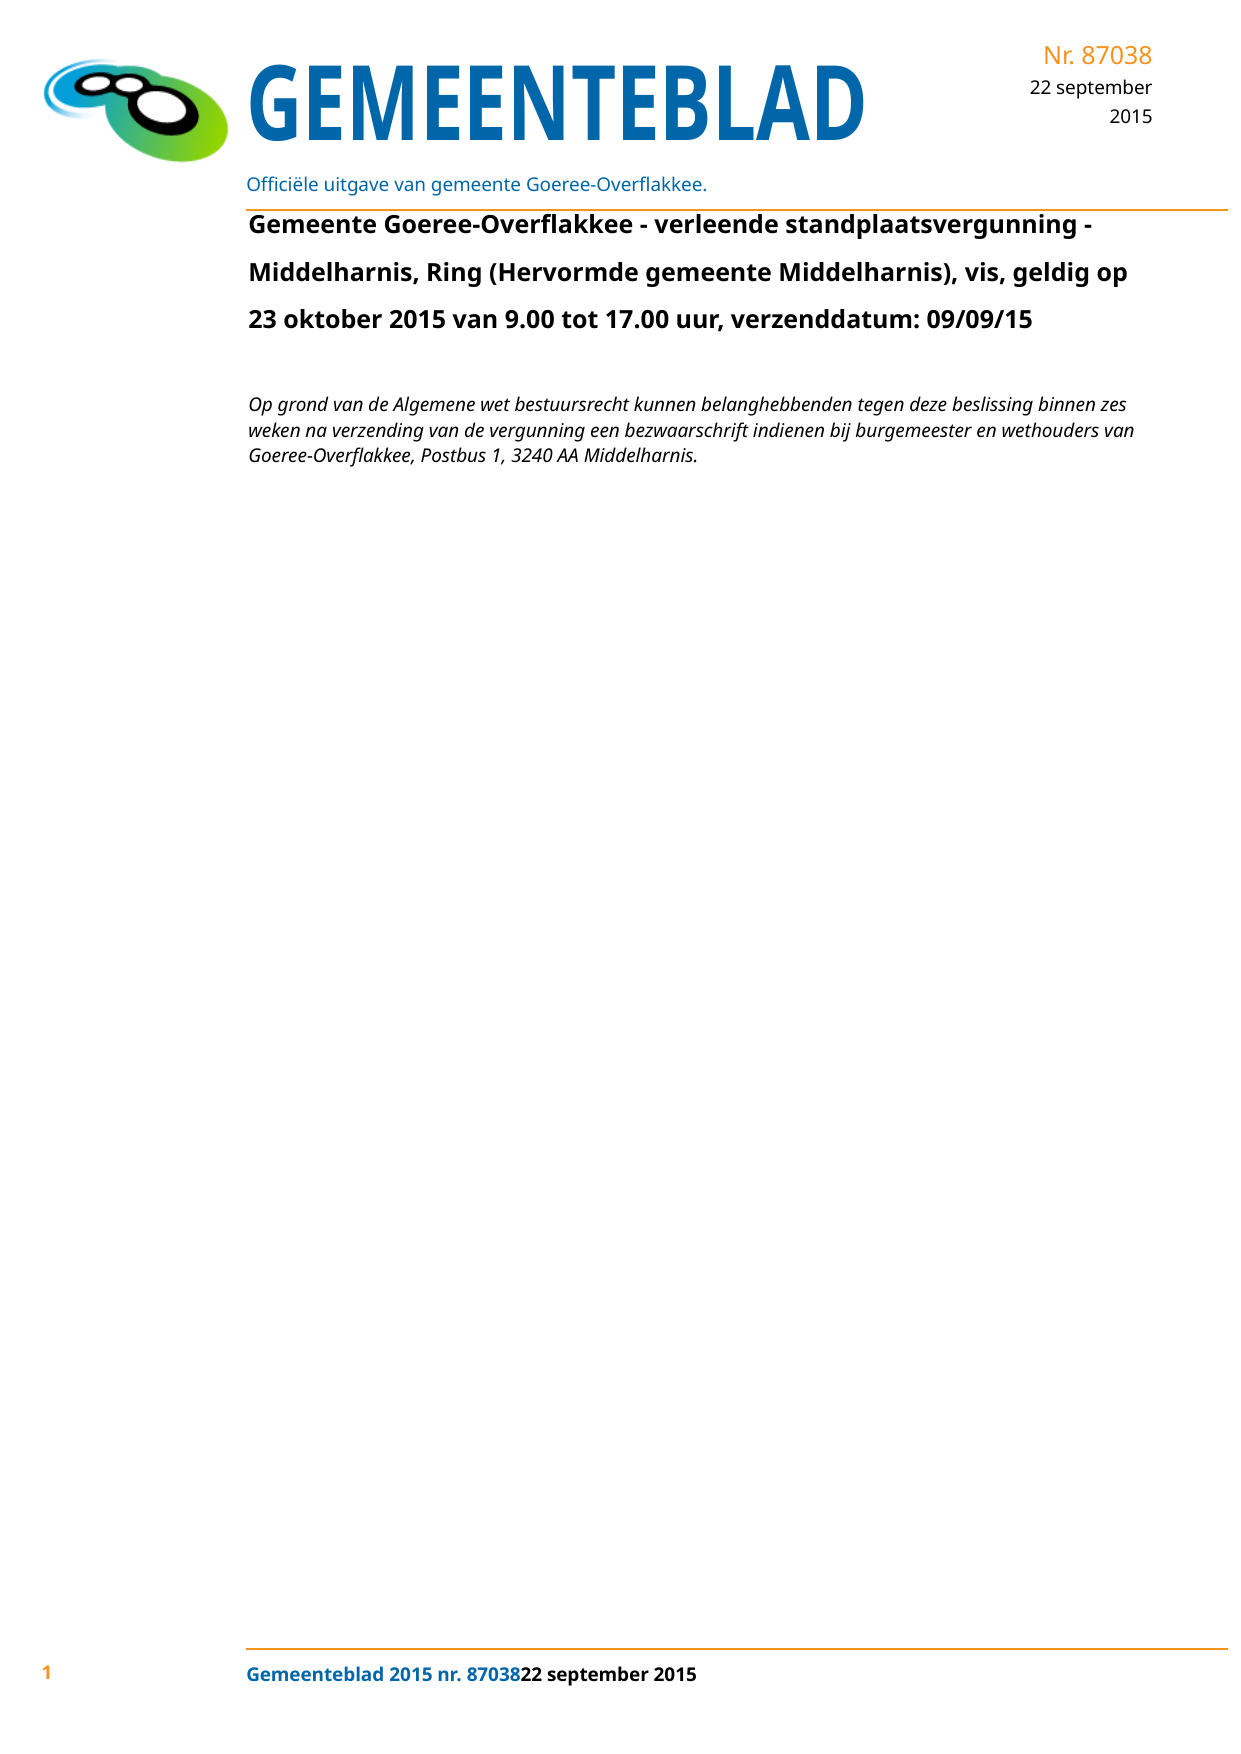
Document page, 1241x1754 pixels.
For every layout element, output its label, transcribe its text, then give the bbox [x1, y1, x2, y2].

text Gemeente Goeree-Overflakkee - verleende standplaatsvergunning - Middelharnis, Ring (Hervormde gemeente Middelharnis), vis, geldig op 23 oktober 2015 van 9.00 tot 17.00 uur, verzenddatum: 09/09/15 [248, 211, 1152, 336]
picture [41, 47, 231, 172]
text Op grond van de Algemene wet bestuursrecht kunnen belanghebbenden tegen deze beslissing binnen zes weken na verzending van de vergunning een bezwaarschrift indienen bij burgemeester en wethouders van Goeree-Overflakkee, Postbus 1, 3240 AA Middelharnis. [248, 391, 1152, 468]
